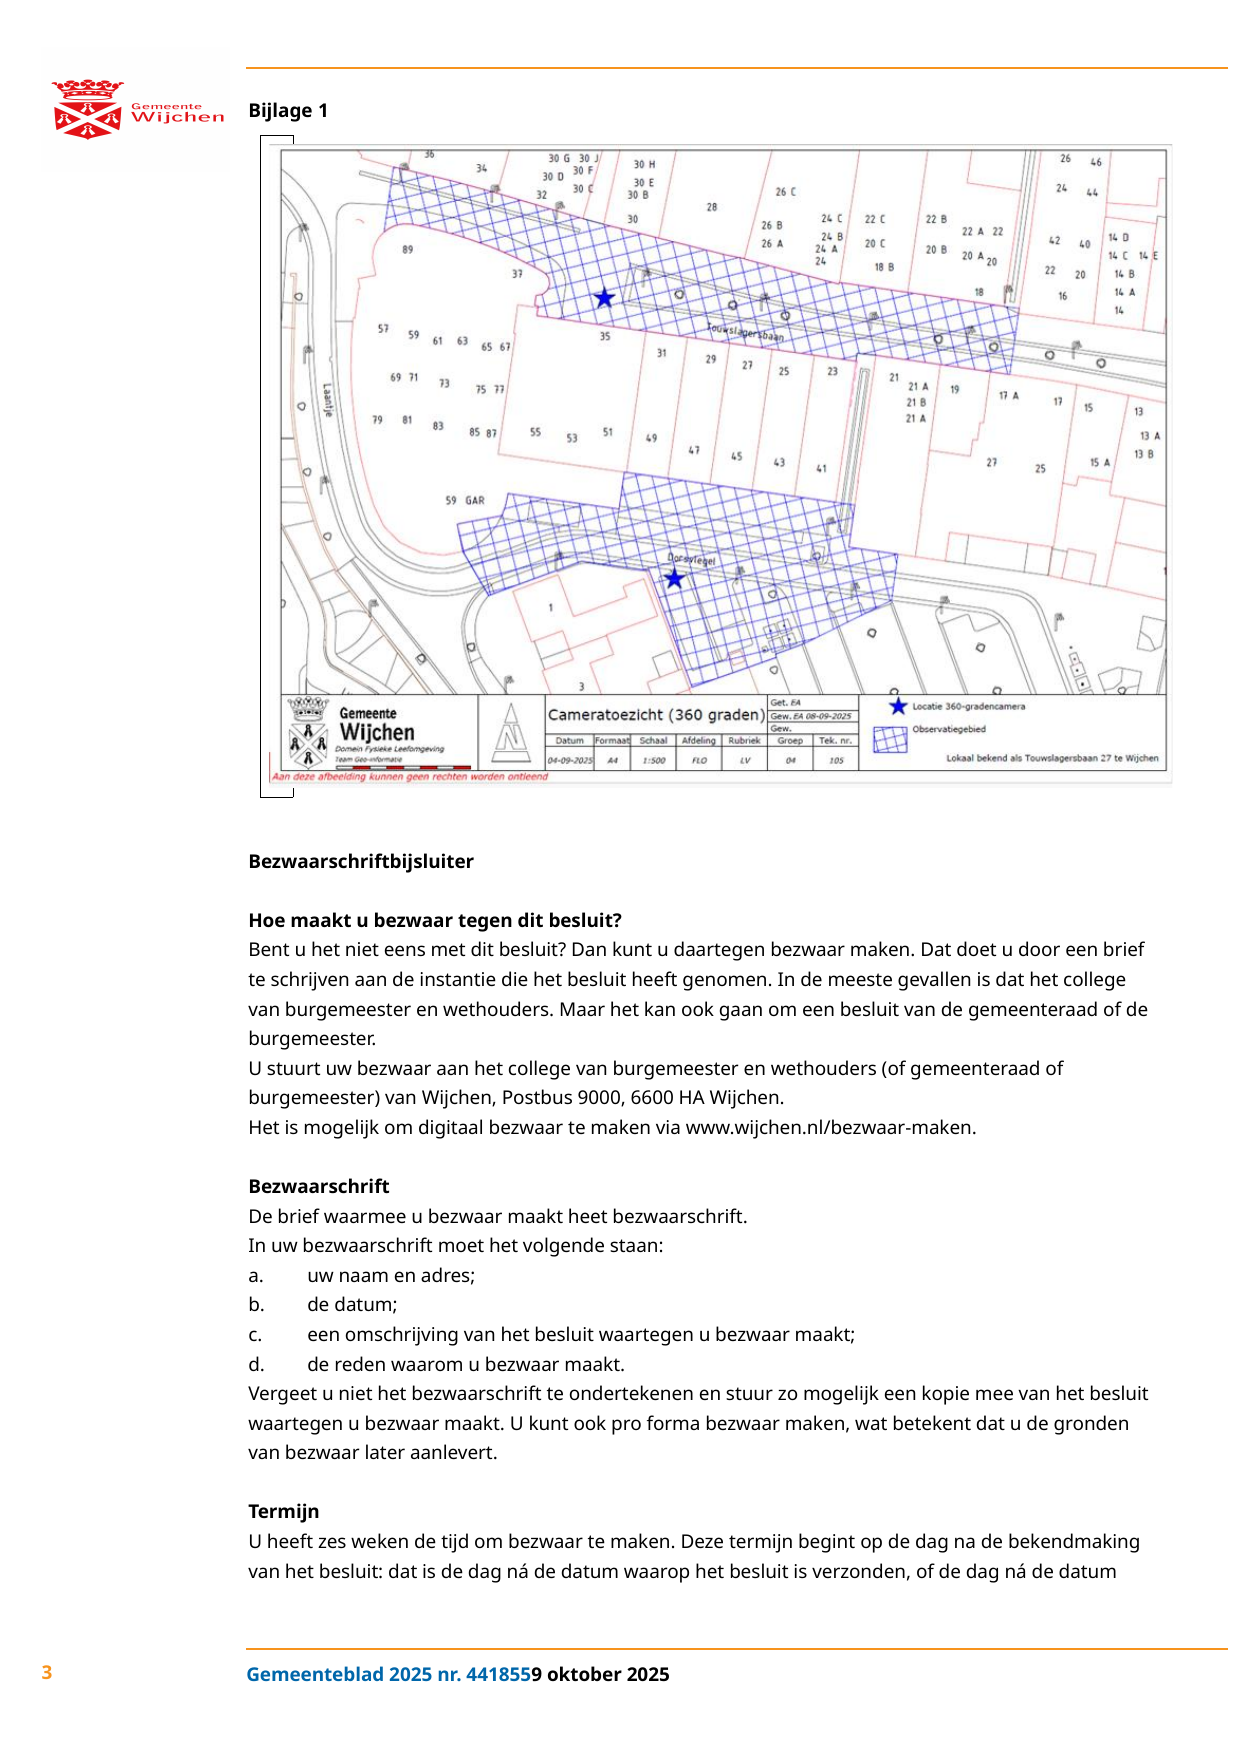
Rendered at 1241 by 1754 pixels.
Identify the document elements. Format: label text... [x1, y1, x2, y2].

text Bezwaarschriftbijsluiter [248, 848, 1152, 874]
picture [268, 144, 1173, 788]
list de reden waarom u bezwaar maakt. [248, 1351, 1152, 1377]
text Bezwaarschrift [248, 1173, 1152, 1199]
list de datum; [248, 1292, 1152, 1317]
picture [41, 47, 231, 172]
text De brief waarmee u bezwaar maakt heet bezwaarschrift. [248, 1203, 1152, 1229]
text Termijn [248, 1499, 1152, 1524]
text U heeft zes weken de tijd om bezwaar te maken. Deze termijn begint op de dag na de bekendmaking van het besluit: dat is de dag ná de datum waarop het besluit is verzonden, of de dag ná de datum [248, 1528, 1152, 1584]
text Vergeet u niet het bezwaarschrift te ondertekenen en stuur zo mogelijk een kopie mee van het besluit waartegen u bezwaar maakt. U kunt ook pro forma bezwaar maken, wat betekent dat u de gronden van bezwaar later aanlevert. [248, 1380, 1152, 1465]
list een omschrijving van het besluit waartegen u bezwaar maakt; [248, 1321, 1152, 1347]
text U stuurt uw bezwaar aan het college van burgemeester en wethouders (of gemeenteraad of burgemeester) van Wijchen, Postbus 9000, 6600 HA Wijchen. [248, 1055, 1152, 1110]
text Het is mogelijk om digitaal bezwaar te maken via www.wijchen.nl/bezwaar-maken. [248, 1114, 1152, 1140]
text Hoe maakt u bezwaar tegen dit besluit? [248, 907, 1152, 933]
list uw naam en adres; [248, 1262, 1152, 1288]
text Bijlage 1 [248, 95, 1152, 123]
text In uw bezwaarschrift moet het volgende staan: [248, 1232, 1152, 1258]
text Bent u het niet eens met dit besluit? Dan kunt u daartegen bezwaar maken. Dat doet u door een brief te schrijven aan de instantie die het besluit heeft genomen. In de meeste gevallen is dat het college van burgemeester en wethouders. Maar het kan ook gaan om een besluit van de gemeenteraad of de burgemeester. [248, 937, 1152, 1051]
